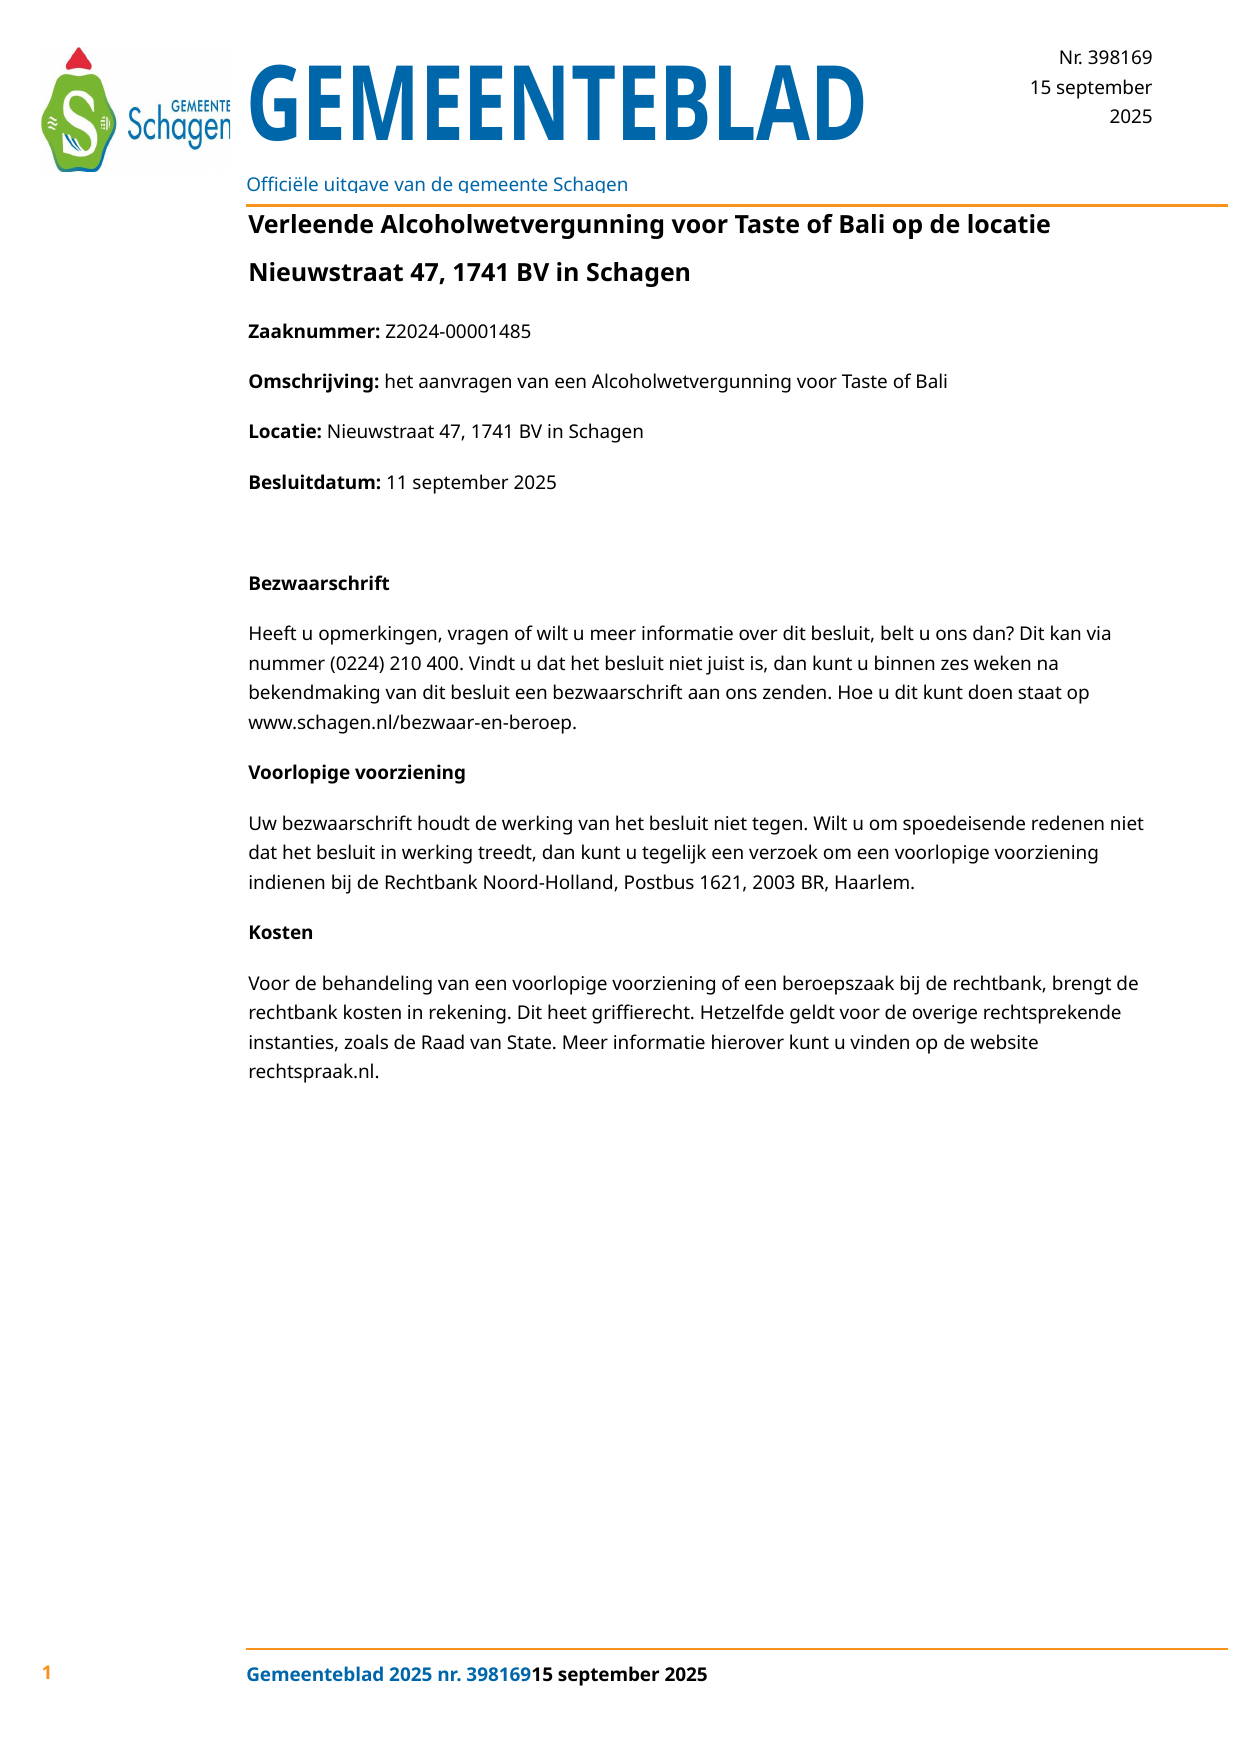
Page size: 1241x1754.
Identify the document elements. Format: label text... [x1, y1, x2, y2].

text Voor de behandeling van een voorlopige voorziening of een beroepszaak bij de rechtbank, brengt de rechtbank kosten in rekening. Dit heet griffierecht. Hetzelfde geldt voor de overige rechtsprekende instanties, zoals de Raad van State. Meer informatie hierover kunt u vinden op de website rechtspraak.nl. [248, 970, 1152, 1084]
text Heeft u opmerkingen, vragen of wilt u meer informatie over dit besluit, belt u ons dan? Dit kan via nummer (0224) 210 400. Vindt u dat het besluit niet juist is, dan kunt u binnen zes weken na bekendmaking van dit besluit een bezwaarschrift aan ons zenden. Hoe u dit kunt doen staat op www.schagen.nl/bezwaar-en-beroep. [248, 620, 1152, 735]
text Verleende Alcoholwetvergunning voor Taste of Bali op de locatie Nieuwstraat 47, 1741 BV in Schagen [248, 207, 1152, 288]
text Omschrijving: het aanvragen van een Alcoholwetvergunning voor Taste of Bali [248, 368, 1152, 394]
text Besluitdatum: 11 september 2025 [248, 469, 1152, 495]
text Zaaknummer: Z2024-00001485 [248, 318, 1152, 344]
text Voorlopige voorziening [248, 759, 1152, 785]
picture [41, 47, 231, 172]
text Kosten [248, 919, 1152, 945]
text Uw bezwaarschrift houdt de werking van het besluit niet tegen. Wilt u om spoedeisende redenen niet dat het besluit in werking treedt, dan kunt u tegelijk een verzoek om een voorlopige voorziening indienen bij de Rechtbank Noord-Holland, Postbus 1621, 2003 BR, Haarlem. [248, 810, 1152, 895]
text Bezwaarschrift [248, 570, 1152, 596]
text Locatie: Nieuwstraat 47, 1741 BV in Schagen [248, 419, 1152, 444]
